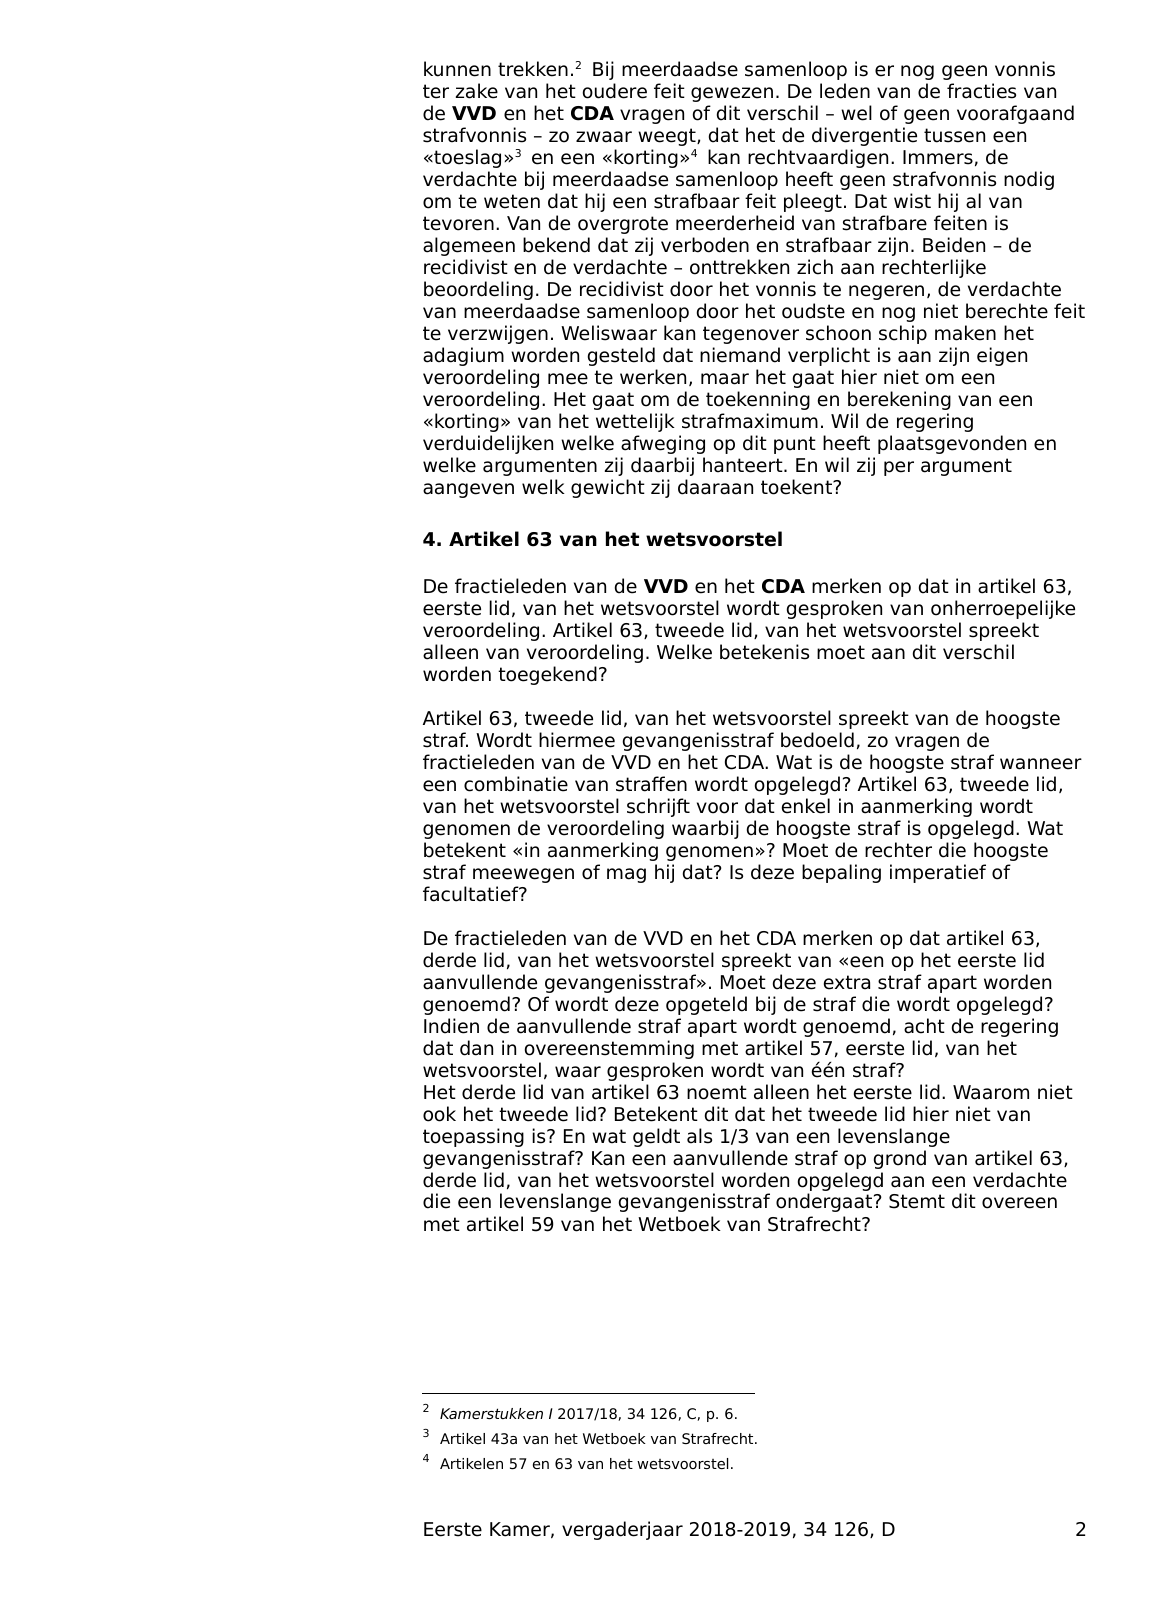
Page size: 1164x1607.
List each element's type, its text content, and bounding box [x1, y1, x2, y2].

text kunnen trekken. Bij meerdaadse samenloop is er nog geen vonnis ter zake van het oudere feit gewezen. De leden van de fracties van de VVD en het CDA vragen of dit verschil – wel of geen voorafgaand strafvonnis – zo zwaar weegt, dat het de divergentie tussen een «toeslag» en een «korting» kan rechtvaardigen. Immers, de verdachte bij meerdaadse samenloop heeft geen strafvonnis nodig om te weten dat hij een strafbaar feit pleegt. Dat wist hij al van tevoren. Van de overgrote meerderheid van strafbare feiten is algemeen bekend dat zij verboden en strafbaar zijn. Beiden – de recidivist en de verdachte – onttrekken zich aan rechterlijke beoordeling. De recidivist door het vonnis te negeren, de verdachte van meerdaadse samenloop door het oudste en nog niet berechte feit te verzwijgen. Weliswaar kan tegenover schoon schip maken het adagium worden gesteld dat niemand verplicht is aan zijn eigen veroordeling mee te werken, maar het gaat hier niet om een veroordeling. Het gaat om de toekenning en berekening van een «korting» van het wettelijk strafmaximum. Wil de regering verduidelijken welke afweging op dit punt heeft plaatsgevonden en welke argumenten zij daarbij hanteert. En wil zij per argument aangeven welk gewicht zij daaraan toekent? [422, 59, 1087, 499]
text Het derde lid van artikel 63 noemt alleen het eerste lid. Waarom niet ook het tweede lid? Betekent dit dat het tweede lid hier niet van toepassing is? En wat geldt als 1/3 van een levenslange gevangenisstraf? Kan een aanvullende straf op grond van artikel 63, derde lid, van het wetsvoorstel worden opgelegd aan een verdachte die een levenslange gevangenisstraf ondergaat? Stemt dit overeen met artikel 59 van het Wetboek van Strafrecht? [422, 1082, 1087, 1235]
text Artikelen 57 en 63 van het wetsvoorstel. [422, 1452, 1087, 1474]
text Artikel 63, tweede lid, van het wetsvoorstel spreekt van de hoogste straf. Wordt hiermee gevangenisstraf bedoeld, zo vragen de fractieleden van de VVD en het CDA. Wat is de hoogste straf wanneer een combinatie van straffen wordt opgelegd? Artikel 63, tweede lid, van het wetsvoorstel schrijft voor dat enkel in aanmerking wordt genomen de veroordeling waarbij de hoogste straf is opgelegd. Wat betekent «in aanmerking genomen»? Moet de rechter die hoogste straf meewegen of mag hij dat? Is deze bepaling imperatief of facultatief? [422, 708, 1087, 906]
text Kamerstukken I 2017/18, 34 126, C, p. 6. [422, 1402, 1087, 1424]
text De fractieleden van de VVD en het CDA merken op dat artikel 63, derde lid, van het wetsvoorstel spreekt van «een op het eerste lid aanvullende gevangenisstraf». Moet deze extra straf apart worden genoemd? Of wordt deze opgeteld bij de straf die wordt opgelegd? Indien de aanvullende straf apart wordt genoemd, acht de regering dat dan in overeenstemming met artikel 57, eerste lid, van het wetsvoorstel, waar gesproken wordt van één straf? [422, 928, 1087, 1082]
text Artikel 43a van het Wetboek van Strafrecht. [422, 1427, 1087, 1449]
text De fractieleden van de VVD en het CDA merken op dat in artikel 63, eerste lid, van het wetsvoorstel wordt gesproken van onherroepelijke veroordeling. Artikel 63, tweede lid, van het wetsvoorstel spreekt alleen van veroordeling. Welke betekenis moet aan dit verschil worden toegekend? [422, 576, 1087, 686]
subtitle 4. Artikel 63 van het wetsvoorstel [422, 529, 1087, 551]
